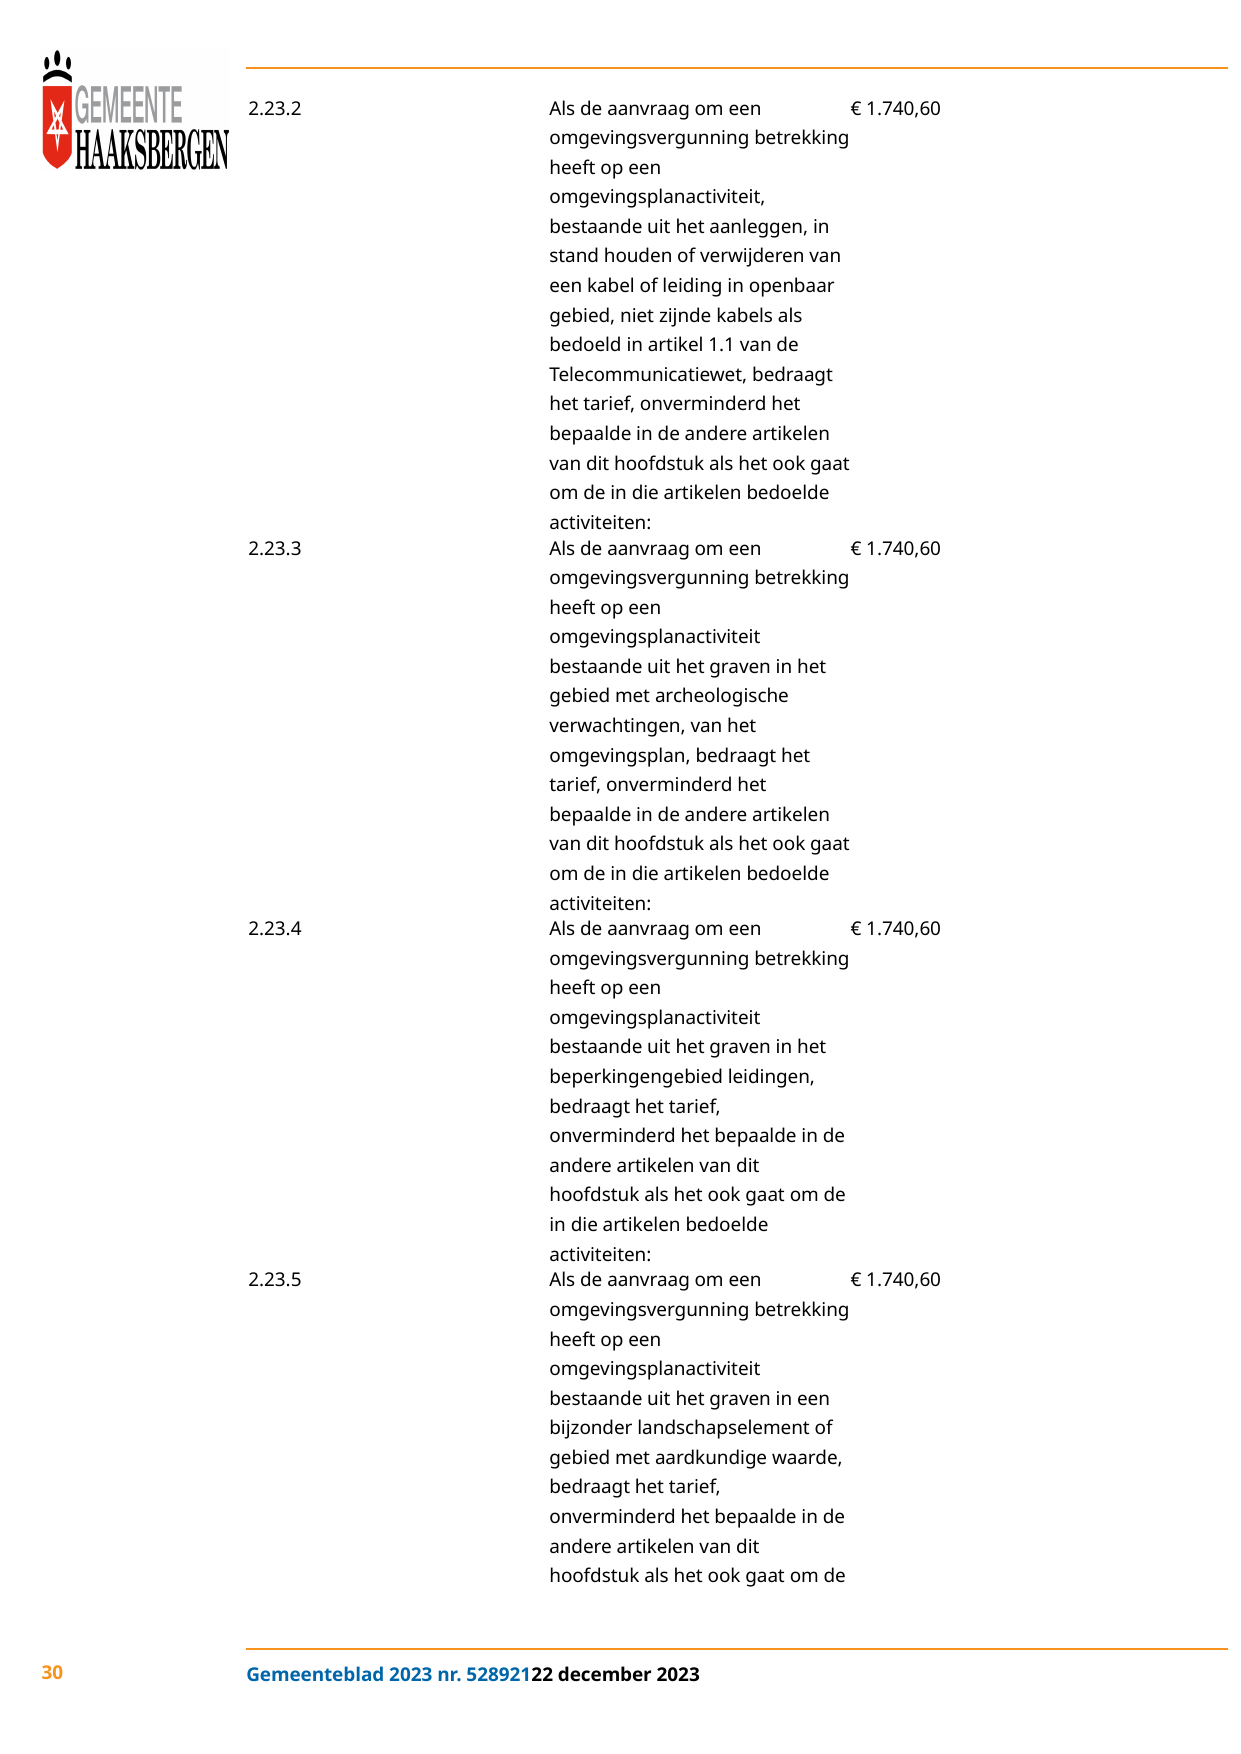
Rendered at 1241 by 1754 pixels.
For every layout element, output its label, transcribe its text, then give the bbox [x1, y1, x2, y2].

table_cell € 1.740,60 [850, 1267, 1152, 1588]
table_cell Als de aanvraag om een omgevingsvergunning betrekking heeft op een omgevingsplanactiviteit bestaande uit het graven in het beperkingengebied leidingen, bedraagt het tarief, onverminderd het bepaalde in de andere artikelen van dit hoofdstuk als het ook gaat om de in die artikelen bedoelde activiteiten: [549, 915, 850, 1267]
table_cell Als de aanvraag om een omgevingsvergunning betrekking heeft op een omgevingsplanactiviteit bestaande uit het graven in een bijzonder landschapselement of gebied met aardkundige waarde, bedraagt het tarief, onverminderd het bepaalde in de andere artikelen van dit hoofdstuk als het ook gaat om de [549, 1267, 850, 1588]
table_cell 2.23.4 [248, 915, 549, 1267]
table_cell 2.23.2 [248, 95, 549, 535]
picture [41, 47, 231, 172]
table_cell 2.23.5 [248, 1267, 549, 1588]
table_cell € 1.740,60 [850, 535, 1152, 915]
table_cell € 1.740,60 [850, 915, 1152, 1267]
table_cell € 1.740,60 [850, 95, 1152, 535]
table_cell Als de aanvraag om een omgevingsvergunning betrekking heeft op een omgevingsplanactiviteit, bestaande uit het aanleggen, in stand houden of verwijderen van een kabel of leiding in openbaar gebied, niet zijnde kabels als bedoeld in artikel 1.1 van de Telecommunicatiewet, bedraagt het tarief, onverminderd het bepaalde in de andere artikelen van dit hoofdstuk als het ook gaat om de in die artikelen bedoelde activiteiten: [549, 95, 850, 535]
table_cell Als de aanvraag om een omgevingsvergunning betrekking heeft op een omgevingsplanactiviteit bestaande uit het graven in het gebied met archeologische verwachtingen, van het omgevingsplan, bedraagt het tarief, onverminderd het bepaalde in de andere artikelen van dit hoofdstuk als het ook gaat om de in die artikelen bedoelde activiteiten: [549, 535, 850, 915]
table_cell 2.23.3 [248, 535, 549, 915]
